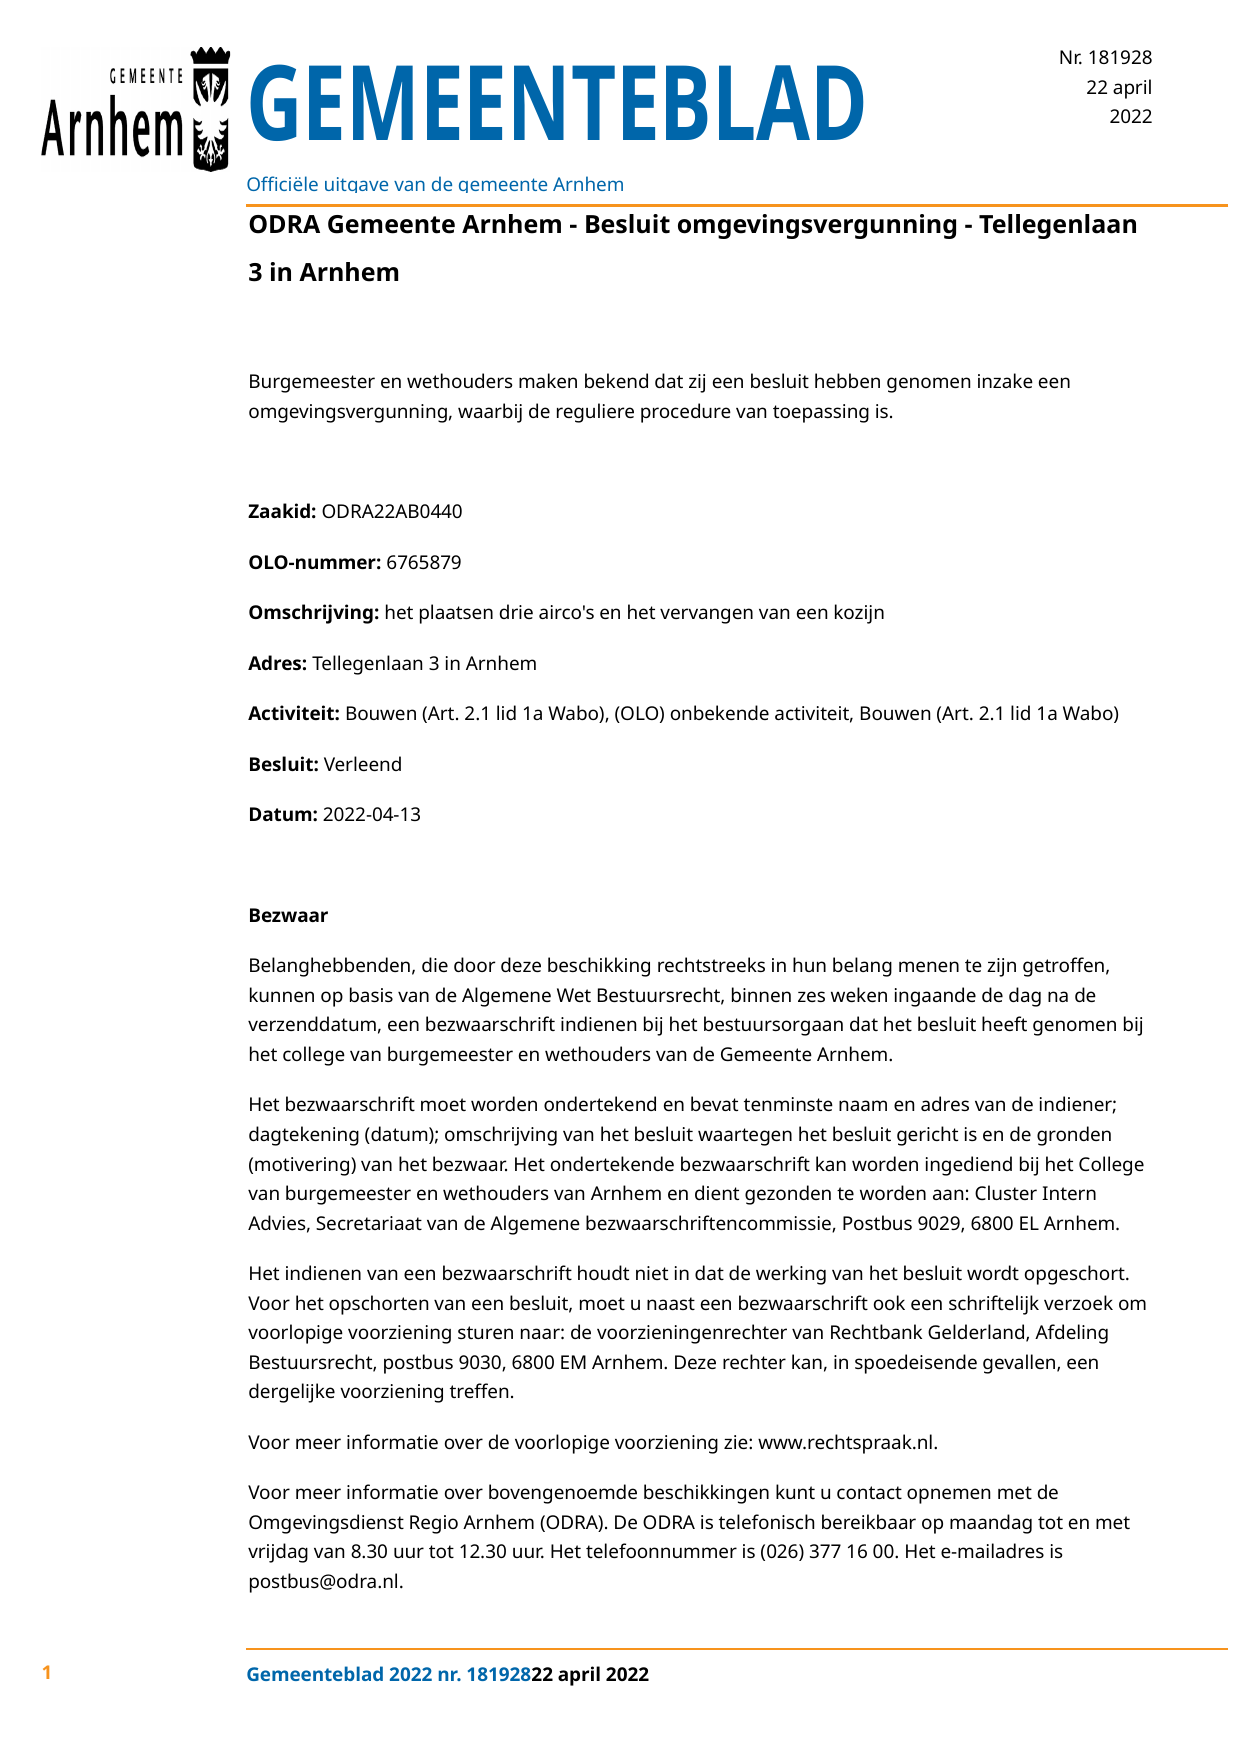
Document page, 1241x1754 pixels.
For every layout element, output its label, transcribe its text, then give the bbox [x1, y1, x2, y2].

text Zaakid: ODRA22AB0440 [248, 499, 1152, 524]
text Burgemeester en wethouders maken bekend dat zij een besluit hebben genomen inzake een omgevingsvergunning, waarbij de reguliere procedure van toepassing is. [248, 368, 1152, 424]
text Voor meer informatie over bovengenoemde beschikkingen kunt u contact opnemen met de Omgevingsdienst Regio Arnhem (ODRA). De ODRA is telefonisch bereikbaar op maandag tot en met vrijdag van 8.30 uur tot 12.30 uur. Het telefoonnummer is (026) 377 16 00. Het e-mailadres is postbus@odra.nl. [248, 1479, 1152, 1594]
picture [41, 47, 231, 172]
text Omschrijving: het plaatsen drie airco's en het vervangen van een kozijn [248, 599, 1152, 625]
text Adres: Tellegenlaan 3 in Arnhem [248, 650, 1152, 676]
text Datum: 2022-04-13 [248, 801, 1152, 827]
text Activiteit: Bouwen (Art. 2.1 lid 1a Wabo), (OLO) onbekende activiteit, Bouwen (Art. 2.1 lid 1a Wabo) [248, 700, 1152, 726]
text Het indienen van een bezwaarschrift houdt niet in dat de werking van het besluit wordt opgeschort. Voor het opschorten van een besluit, moet u naast een bezwaarschrift ook een schriftelijk verzoek om voorlopige voorziening sturen naar: de voorzieningenrechter van Rechtbank Gelderland, Afdeling Bestuursrecht, postbus 9030, 6800 EM Arnhem. Deze rechter kan, in spoedeisende gevallen, een dergelijke voorziening treffen. [248, 1260, 1152, 1404]
text ODRA Gemeente Arnhem - Besluit omgevingsvergunning - Tellegenlaan 3 in Arnhem [248, 207, 1152, 288]
text Voor meer informatie over de voorlopige voorziening zie: www.rechtspraak.nl. [248, 1429, 1152, 1455]
text Het bezwaarschrift moet worden ondertekend en bevat tenminste naam en adres van de indiener; dagtekening (datum); omschrijving van het besluit waartegen het besluit gericht is en de gronden (motivering) van het bezwaar. Het ondertekende bezwaarschrift kan worden ingediend bij het College van burgemeester en wethouders van Arnhem en dient gezonden te worden aan: Cluster Intern Advies, Secretariaat van de Algemene bezwaarschriftencommissie, Postbus 9029, 6800 EL Arnhem. [248, 1092, 1152, 1236]
text Bezwaar [248, 902, 1152, 928]
text Belanghebbenden, die door deze beschikking rechtstreeks in hun belang menen te zijn getroffen, kunnen op basis van de Algemene Wet Bestuursrecht, binnen zes weken ingaande de dag na de verzenddatum, een bezwaarschrift indienen bij het bestuursorgaan dat het besluit heeft genomen bij het college van burgemeester en wethouders van de Gemeente Arnhem. [248, 952, 1152, 1067]
text OLO-nummer: 6765879 [248, 549, 1152, 575]
text Besluit: Verleend [248, 751, 1152, 777]
